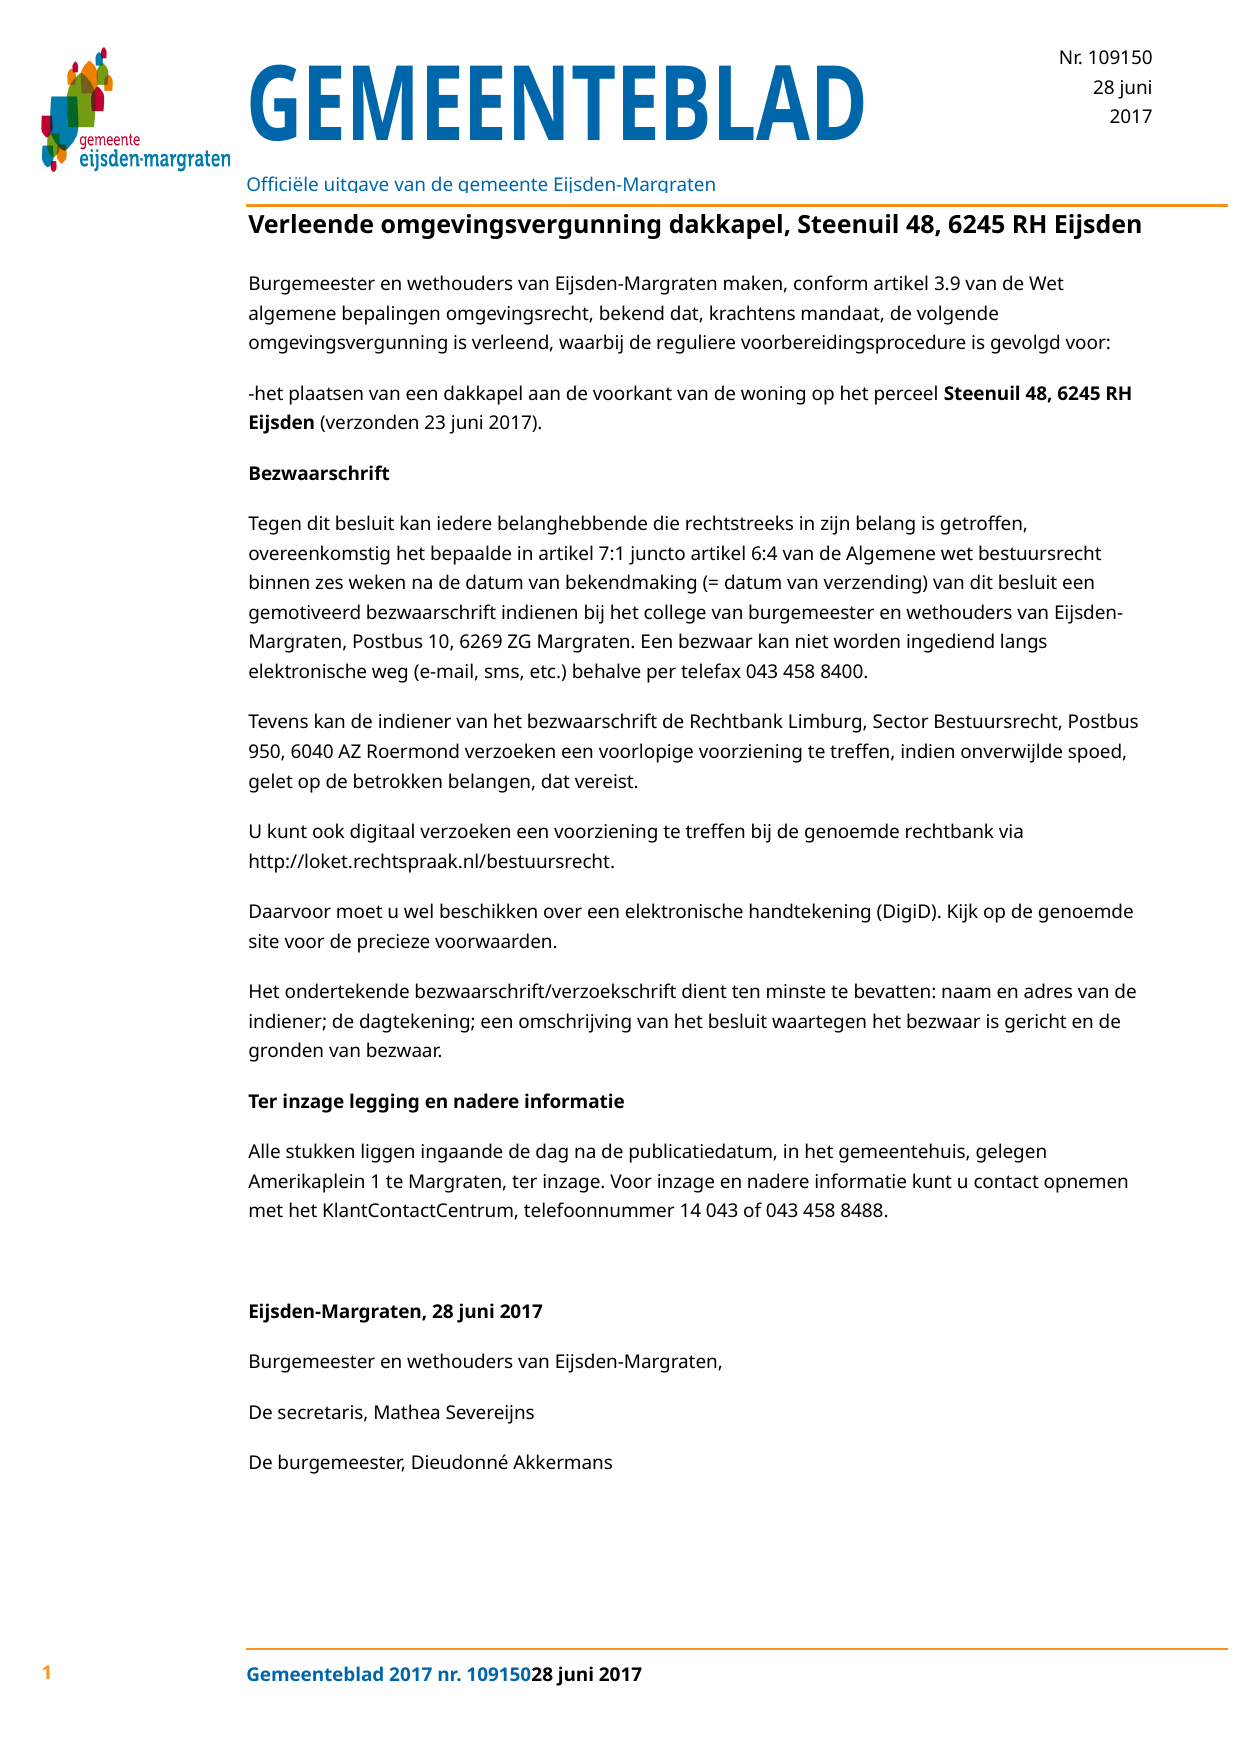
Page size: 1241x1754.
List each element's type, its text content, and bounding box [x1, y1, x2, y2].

text Het ondertekende bezwaarschrift/verzoekschrift dient ten minste te bevatten: naam en adres van de indiener; de dagtekening; een omschrijving van het besluit waartegen het bezwaar is gericht en de gronden van bezwaar. [248, 978, 1152, 1063]
text De secretaris, Mathea Severeijns [248, 1399, 1152, 1425]
text Bezwaarschrift [248, 460, 1152, 486]
text Burgemeester en wethouders van Eijsden-Margraten, [248, 1349, 1152, 1374]
text Ter inzage legging en nadere informatie [248, 1088, 1152, 1113]
text Alle stukken liggen ingaande de dag na de publicatiedatum, in het gemeentehuis, gelegen Amerikaplein 1 te Margraten, ter inzage. Voor inzage en nadere informatie kunt u contact opnemen met het KlantContactCentrum, telefoonnummer 14 043 of 043 458 8488. [248, 1138, 1152, 1223]
picture [41, 47, 231, 172]
text Burgemeester en wethouders van Eijsden-Margraten maken, conform artikel 3.9 van de Wet algemene bepalingen omgevingsrecht, bekend dat, krachtens mandaat, de volgende omgevingsvergunning is verleend, waarbij de reguliere voorbereidingsprocedure is gevolgd voor: [248, 270, 1152, 355]
text Verleende omgevingsvergunning dakkapel, Steenuil 48, 6245 RH Eijsden [248, 207, 1152, 241]
text U kunt ook digitaal verzoeken een voorziening te treffen bij de genoemde rechtbank via http://loket.rechtspraak.nl/bestuursrecht. [248, 818, 1152, 873]
text Tevens kan de indiener van het bezwaarschrift de Rechtbank Limburg, Sector Bestuursrecht, Postbus 950, 6040 AZ Roermond verzoeken een voorlopige voorziening te treffen, indien onverwijlde spoed, gelet op de betrokken belangen, dat vereist. [248, 709, 1152, 793]
text -het plaatsen van een dakkapel aan de voorkant van de woning op het perceel Steenuil 48, 6245 RH Eijsden (verzonden 23 juni 2017). [248, 380, 1152, 435]
text Eijsden-Margraten, 28 juni 2017 [248, 1298, 1152, 1324]
text Daarvoor moet u wel beschikken over een elektronische handtekening (DigiD). Kijk op de genoemde site voor de precieze voorwaarden. [248, 898, 1152, 953]
text De burgemeester, Dieudonné Akkermans [248, 1449, 1152, 1475]
text Tegen dit besluit kan iedere belanghebbende die rechtstreeks in zijn belang is getroffen, overeenkomstig het bepaalde in artikel 7:1 juncto artikel 6:4 van de Algemene wet bestuursrecht binnen zes weken na de datum van bekendmaking (= datum van verzending) van dit besluit een gemotiveerd bezwaarschrift indienen bij het college van burgemeester en wethouders van Eijsden-Margraten, Postbus 10, 6269 ZG Margraten. Een bezwaar kan niet worden ingediend langs elektronische weg (e-mail, sms, etc.) behalve per telefax 043 458 8400. [248, 510, 1152, 684]
